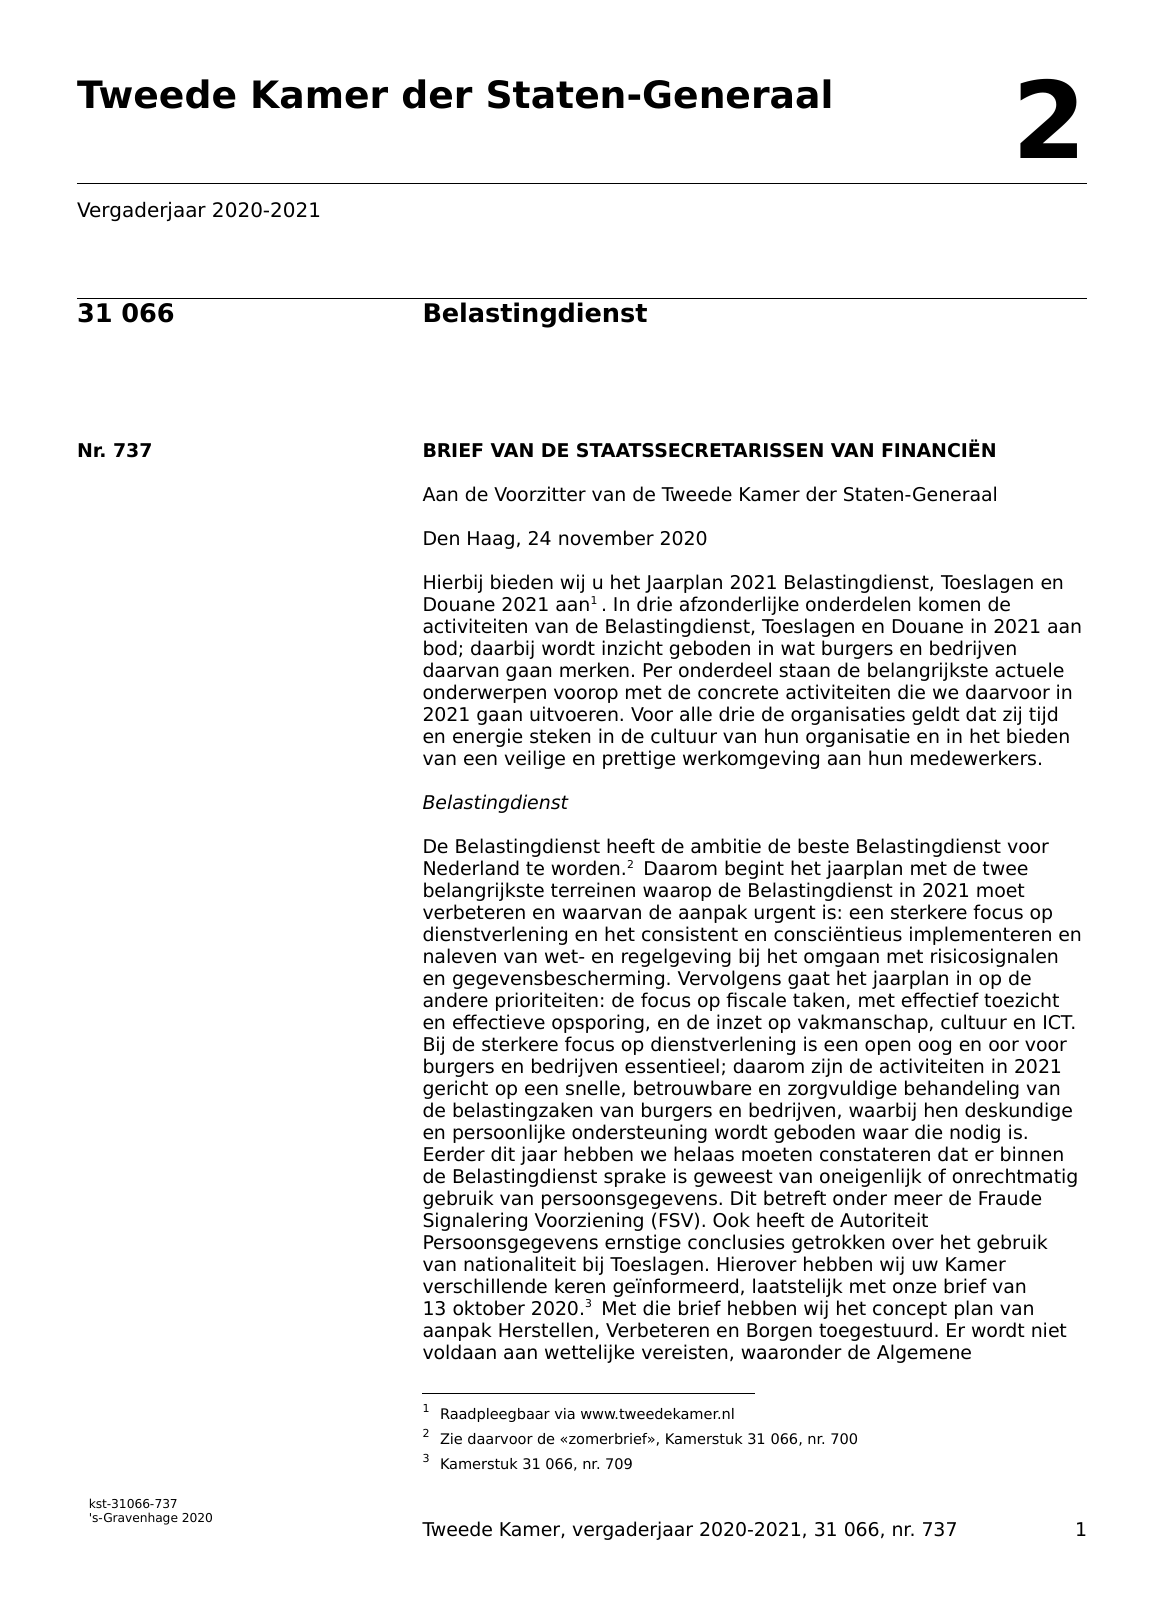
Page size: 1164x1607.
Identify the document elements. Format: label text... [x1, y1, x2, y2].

subtitle Belastingdienst [422, 792, 1087, 814]
text Bij de sterkere focus op dienstverlening is een open oog en oor voor burgers en bedrijven essentieel; daarom zijn de activiteiten in 2021 gericht op een snelle, betrouwbare en zorgvuldige behandeling van de belastingzaken van burgers en bedrijven, waarbij hen deskundige en persoonlijke ondersteuning wordt geboden waar die nodig is. [422, 1034, 1087, 1144]
table_header 2 [886, 59, 1087, 183]
text Aan de Voorzitter van de Tweede Kamer der Staten-Generaal [422, 484, 1087, 506]
text 's-Gravenhage 2020 [88, 1511, 323, 1525]
text kst-31066-737 [88, 1497, 323, 1511]
text Kamerstuk 31 066, nr. 709 [422, 1452, 1087, 1474]
text Raadpleegbaar via www.tweedekamer.nl [422, 1402, 1087, 1424]
table_cell Vergaderjaar 2020-2021 [77, 184, 1087, 298]
subtitle Nr. 737 BRIEF VAN DE STAATSSECRETARISSEN VAN FINANCIËN [77, 440, 1087, 462]
text Zie daarvoor de «zomerbrief», Kamerstuk 31 066, nr. 700 [422, 1427, 1087, 1449]
text Hierbij bieden wij u het Jaarplan 2021 Belastingdienst, Toeslagen en Douane 2021 aan. In drie afzonderlijke onderdelen komen de activiteiten van de Belastingdienst, Toeslagen en Douane in 2021 aan bod; daarbij wordt inzicht geboden in wat burgers en bedrijven daarvan gaan merken. Per onderdeel staan de belangrijkste actuele onderwerpen voorop met de concrete activiteiten die we daarvoor in 2021 gaan uitvoeren. Voor alle drie de organisaties geldt dat zij tijd en energie steken in de cultuur van hun organisatie en in het bieden van een veilige en prettige werkomgeving aan hun medewerkers. [422, 572, 1087, 770]
text Den Haag, 24 november 2020 [422, 528, 1087, 550]
subtitle 31 066 Belastingdienst [77, 299, 1087, 329]
text De Belastingdienst heeft de ambitie de beste Belastingdienst voor Nederland te worden. Daarom begint het jaarplan met de twee belangrijkste terreinen waarop de Belastingdienst in 2021 moet verbeteren en waarvan de aanpak urgent is: een sterkere focus op dienstverlening en het consistent en consciëntieus implementeren en naleven van wet- en regelgeving bij het omgaan met risicosignalen en gegevensbescherming. Vervolgens gaat het jaarplan in op de andere prioriteiten: de focus op fiscale taken, met effectief toezicht en effectieve opsporing, en de inzet op vakmanschap, cultuur en ICT. [422, 836, 1087, 1034]
text Eerder dit jaar hebben we helaas moeten constateren dat er binnen de Belastingdienst sprake is geweest van oneigenlijk of onrechtmatig gebruik van persoonsgegevens. Dit betreft onder meer de Fraude Signalering Voorziening (FSV). Ook heeft de Autoriteit Persoonsgegevens ernstige conclusies getrokken over het gebruik van nationaliteit bij Toeslagen. Hierover hebben wij uw Kamer verschillende keren geïnformeerd, laatstelijk met onze brief van 13 oktober 2020. Met die brief hebben wij het concept plan van aanpak Herstellen, Verbeteren en Borgen toegestuurd. Er wordt niet voldaan aan wettelijke vereisten, waaronder de Algemene [422, 1144, 1087, 1364]
table_header Tweede Kamer der Staten-Generaal [77, 59, 886, 183]
